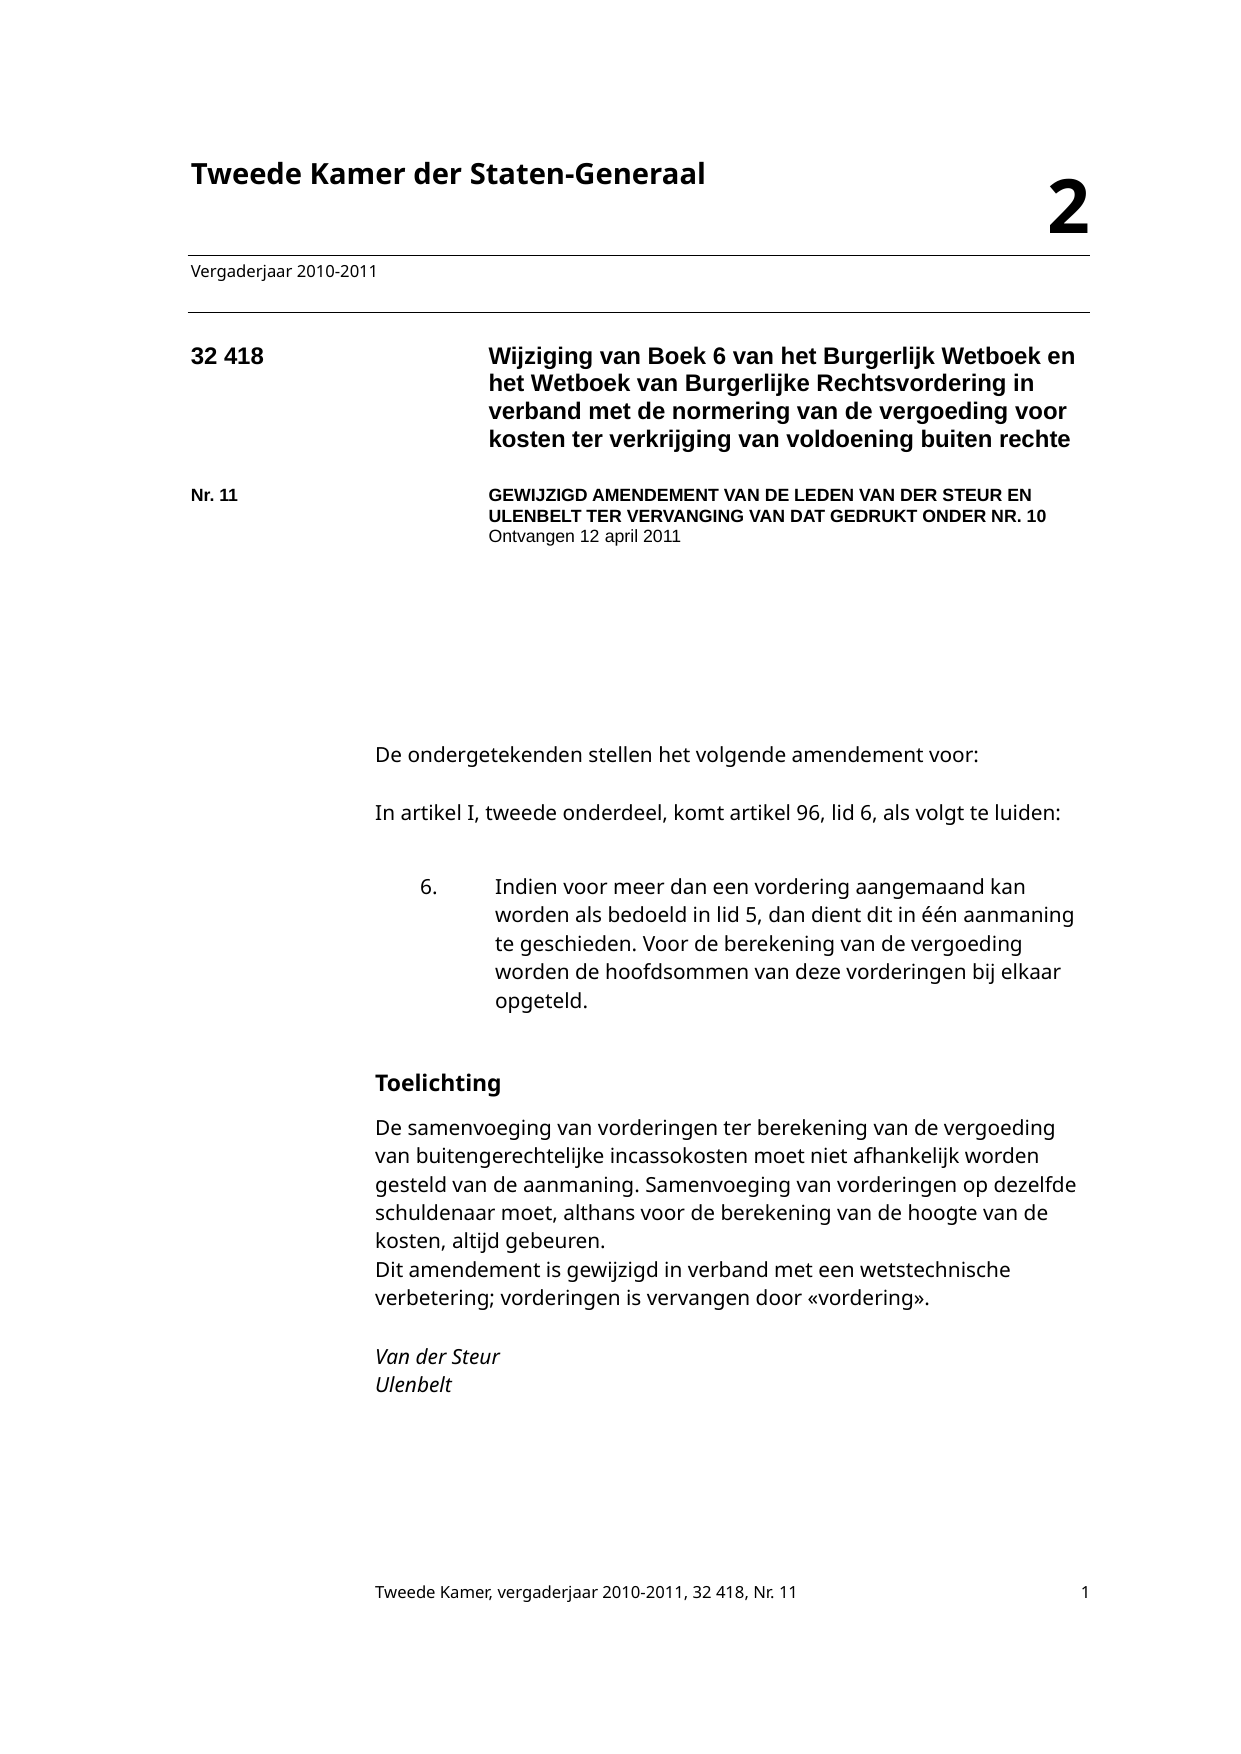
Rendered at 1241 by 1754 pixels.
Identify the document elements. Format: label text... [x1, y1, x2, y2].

table_cell Vergaderjaar 2010-2011 [188, 256, 485, 312]
subtitle Toelichting [375, 1067, 1090, 1098]
text In artikel I, tweede onderdeel, komt artikel 96, lid 6, als volgt te luiden: [375, 798, 1090, 827]
text Dit amendement is gewijzigd in verband met een wetstechnische verbetering; vorderingen is vervangen door «vordering». [375, 1255, 1090, 1312]
text Ulenbelt [375, 1370, 1090, 1399]
table_cell [188, 313, 485, 339]
table_header 2 [910, 150, 1090, 255]
table_cell [485, 256, 1090, 312]
table_cell Wijziging van Boek 6 van het Burgerlijk Wetboek en het Wetboek van Burgerlijke Rechtsvordering in verband met de normering van de vergoeding voor kosten ter verkrijging van voldoening buiten rechte [485, 339, 1090, 482]
table_cell GEWIJZIGD AMENDEMENT VAN DE LEDEN VAN DER STEUR EN ULENBELT TER VERVANGING VAN DAT GEDRUKT ONDER NR. 10 Ontvangen 12 april 2011 [485, 482, 1090, 622]
table_cell 32 418 [188, 339, 485, 482]
table_header Tweede Kamer der Staten-Generaal [188, 150, 909, 255]
table_cell Nr. 11 [188, 482, 485, 622]
list Indien voor meer dan een vordering aangemaand kan worden als bedoeld in lid 5, dan dient dit in één aanmaning te geschieden. Voor de berekening van de vergoeding worden de hoofdsommen van deze vorderingen bij elkaar opgeteld. [420, 872, 1090, 1014]
text Van der Steur [375, 1342, 1090, 1370]
text De samenvoeging van vorderingen ter berekening van de vergoeding van buitengerechtelijke incassokosten moet niet afhankelijk worden gesteld van de aanmaning. Samenvoeging van vorderingen op dezelfde schuldenaar moet, althans voor de berekening van de hoogte van de kosten, altijd gebeuren. [375, 1113, 1090, 1255]
table_cell [485, 313, 1090, 339]
text De ondergetekenden stellen het volgende amendement voor: [375, 740, 1090, 768]
